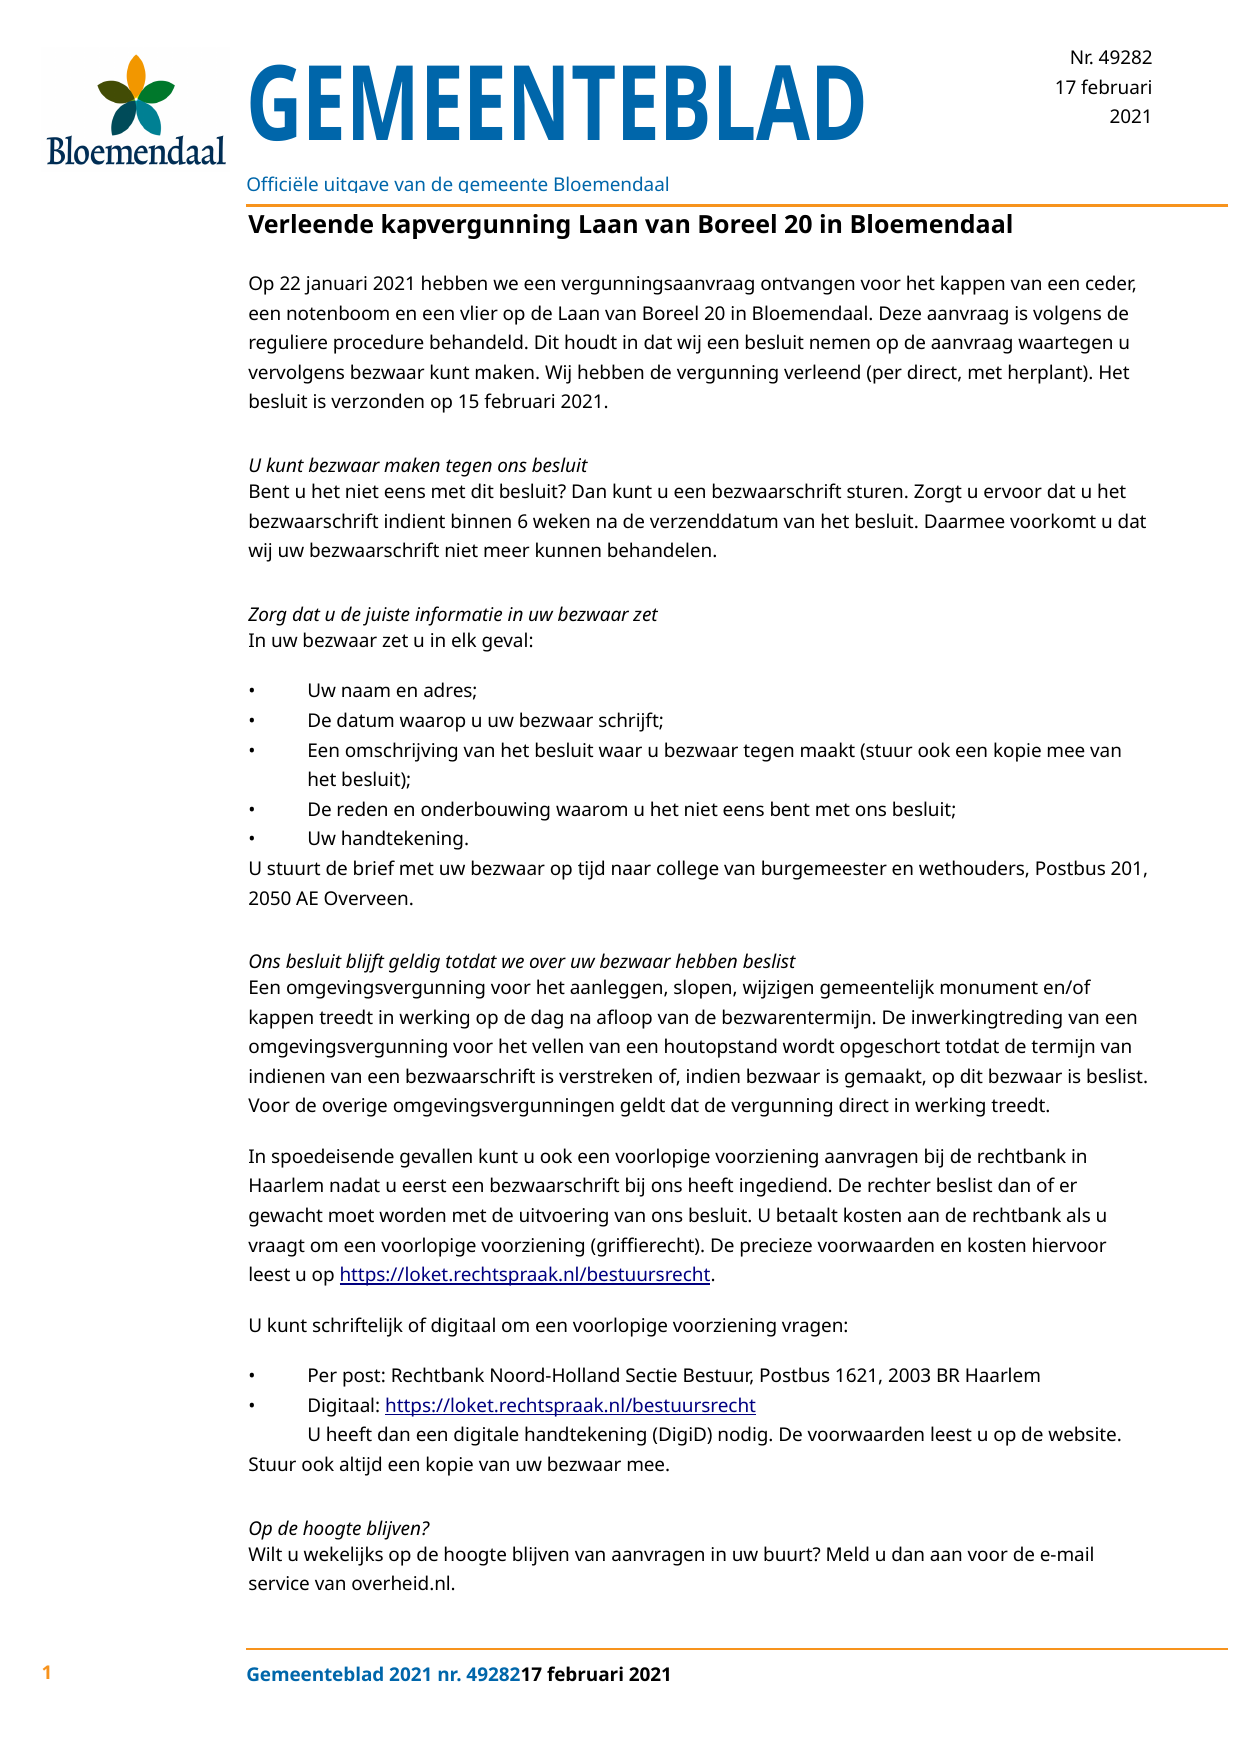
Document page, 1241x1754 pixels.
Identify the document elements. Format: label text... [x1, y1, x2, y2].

list Een omschrijving van het besluit waar u bezwaar tegen maakt (stuur ook een kopie mee van het besluit); [248, 737, 1152, 792]
list Digitaal: https://loket.rechtspraak.nl/bestuursrecht [248, 1392, 1152, 1418]
text In spoedeisende gevallen kunt u ook een voorlopige voorziening aanvragen bij de rechtbank in Haarlem nadat u eerst een bezwaarschrift bij ons heeft ingediend. De rechter beslist dan of er gewacht moet worden met de uitvoering van ons besluit. U betaalt kosten aan de rechtbank als u vraagt om een voorlopige voorziening (griffierecht). De precieze voorwaarden en kosten hiervoor leest u op https://loket.rechtspraak.nl/bestuursrecht. [248, 1143, 1152, 1287]
text Wilt u wekelijks op de hoogte blijven van aanvragen in uw buurt? Meld u dan aan voor de e-mail service van overheid.nl. [248, 1541, 1152, 1596]
list Per post: Rechtbank Noord-Holland Sectie Bestuur, Postbus 1621, 2003 BR Haarlem [248, 1362, 1152, 1388]
text Op 22 januari 2021 hebben we een vergunningsaanvraag ontvangen voor het kappen van een ceder, een notenboom en een vlier op de Laan van Boreel 20 in Bloemendaal. Deze aanvraag is volgens de reguliere procedure behandeld. Dit houdt in dat wij een besluit nemen op de aanvraag waartegen u vervolgens bezwaar kunt maken. Wij hebben de vergunning verleend (per direct, met herplant). Het besluit is verzonden op 15 februari 2021. [248, 270, 1152, 414]
text U stuurt de brief met uw bezwaar op tijd naar college van burgemeester en wethouders, Postbus 201, 2050 AE Overveen. [248, 855, 1152, 910]
list De reden en onderbouwing waarom u het niet eens bent met ons besluit; [248, 796, 1152, 822]
text Bent u het niet eens met dit besluit? Dan kunt u een bezwaarschrift sturen. Zorgt u ervoor dat u het bezwaarschrift indient binnen 6 weken na de verzenddatum van het besluit. Daarmee voorkomt u dat wij uw bezwaarschrift niet meer kunnen behandelen. [248, 478, 1152, 563]
text In uw bezwaar zet u in elk geval: [248, 627, 1152, 653]
list De datum waarop u uw bezwaar schrijft; [248, 707, 1152, 733]
text Op de hoogte blijven? [248, 1515, 1152, 1541]
list U heeft dan een digitale handtekening (DigiD) nodig. De voorwaarden leest u op de website. [248, 1421, 1152, 1447]
text Een omgevingsvergunning voor het aanleggen, slopen, wijzigen gemeentelijk monument en/of kappen treedt in werking op de dag na afloop van de bezwarentermijn. De inwerkingtreding van een omgevingsvergunning voor het vellen van een houtopstand wordt opgeschort totdat de termijn van indienen van een bezwaarschrift is verstreken of, indien bezwaar is gemaakt, op dit bezwaar is beslist. Voor de overige omgevingsvergunningen geldt dat de vergunning direct in werking treedt. [248, 974, 1152, 1118]
list Uw handtekening. [248, 826, 1152, 851]
text U kunt bezwaar maken tegen ons besluit [248, 453, 1152, 478]
list Uw naam en adres; [248, 678, 1152, 703]
text U kunt schriftelijk of digitaal om een voorlopige voorziening vragen: [248, 1312, 1152, 1338]
text Stuur ook altijd een kopie van uw bezwaar mee. [248, 1451, 1152, 1477]
picture [41, 47, 231, 172]
text Zorg dat u de juiste informatie in uw bezwaar zet [248, 601, 1152, 627]
text Ons besluit blijft geldig totdat we over uw bezwaar hebben beslist [248, 949, 1152, 974]
text Verleende kapvergunning Laan van Boreel 20 in Bloemendaal [248, 207, 1152, 241]
